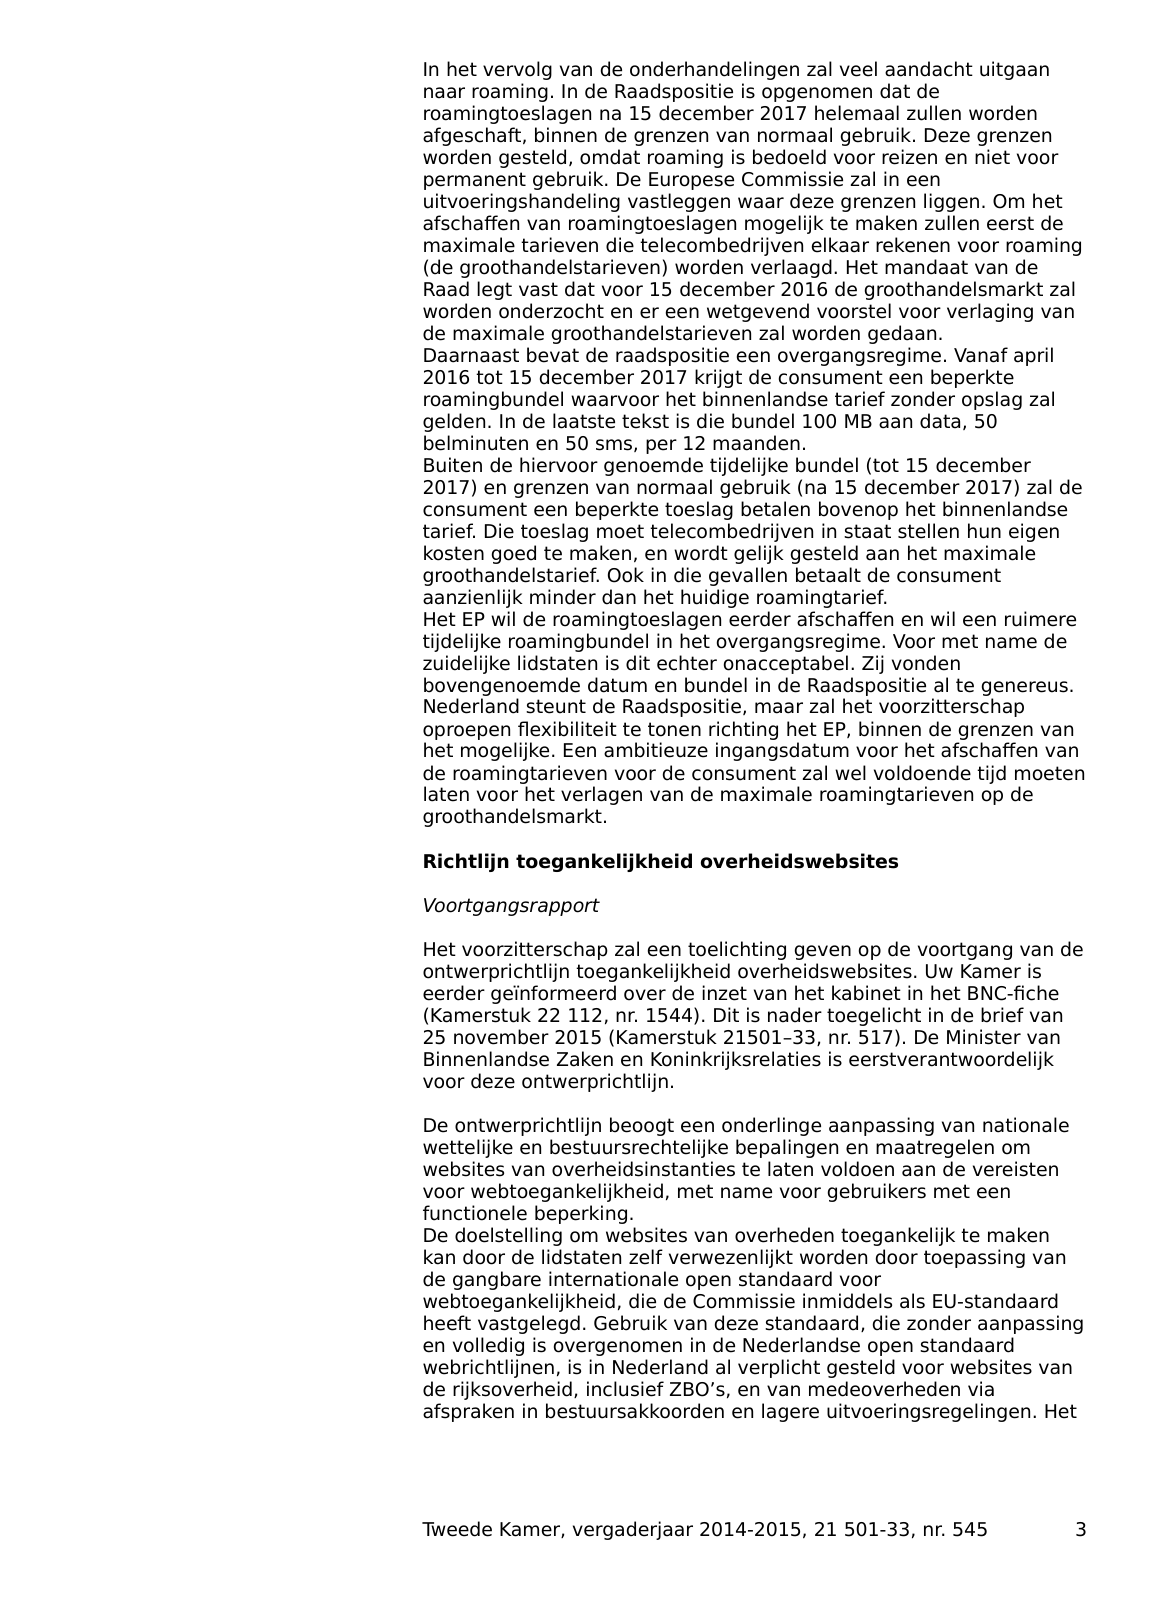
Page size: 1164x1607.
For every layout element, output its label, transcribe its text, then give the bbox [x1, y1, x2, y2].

subtitle Richtlijn toegankelijkheid overheidswebsites [422, 851, 1087, 872]
text De ontwerprichtlijn beoogt een onderlinge aanpassing van nationale wettelijke en bestuursrechtelijke bepalingen en maatregelen om websites van overheidsinstanties te laten voldoen aan de vereisten voor webtoegankelijkheid, met name voor gebruikers met een functionele beperking. [422, 1115, 1087, 1225]
text Daarnaast bevat de raadspositie een overgangsregime. Vanaf april 2016 tot 15 december 2017 krijgt de consument een beperkte roamingbundel waarvoor het binnenlandse tarief zonder opslag zal gelden. In de laatste tekst is die bundel 100 MB aan data, 50 belminuten en 50 sms, per 12 maanden. [422, 345, 1087, 455]
text De doelstelling om websites van overheden toegankelijk te maken kan door de lidstaten zelf verwezenlijkt worden door toepassing van de gangbare internationale open standaard voor webtoegankelijkheid, die de Commissie inmiddels als EU-standaard heeft vastgelegd. Gebruik van deze standaard, die zonder aanpassing en volledig is overgenomen in de Nederlandse open standaard webrichtlijnen, is in Nederland al verplicht gesteld voor websites van de rijksoverheid, inclusief ZBO’s, en van medeoverheden via afspraken in bestuursakkoorden en lagere uitvoeringsregelingen. Het [422, 1225, 1087, 1423]
text Het EP wil de roamingtoeslagen eerder afschaffen en wil een ruimere tijdelijke roamingbundel in het overgangsregime. Voor met name de zuidelijke lidstaten is dit echter onacceptabel. Zij vonden bovengenoemde datum en bundel in de Raadspositie al te genereus. Nederland steunt de Raadspositie, maar zal het voorzitterschap oproepen flexibiliteit te tonen richting het EP, binnen de grenzen van het mogelijke. Een ambitieuze ingangsdatum voor het afschaffen van de roamingtarieven voor de consument zal wel voldoende tijd moeten laten voor het verlagen van de maximale roamingtarieven op de groothandelsmarkt. [422, 608, 1087, 828]
text In het vervolg van de onderhandelingen zal veel aandacht uitgaan naar roaming. In de Raadspositie is opgenomen dat de roamingtoeslagen na 15 december 2017 helemaal zullen worden afgeschaft, binnen de grenzen van normaal gebruik. Deze grenzen worden gesteld, omdat roaming is bedoeld voor reizen en niet voor permanent gebruik. De Europese Commissie zal in een uitvoeringshandeling vastleggen waar deze grenzen liggen. Om het afschaffen van roamingtoeslagen mogelijk te maken zullen eerst de maximale tarieven die telecombedrijven elkaar rekenen voor roaming (de groothandelstarieven) worden verlaagd. Het mandaat van de Raad legt vast dat voor 15 december 2016 de groothandelsmarkt zal worden onderzocht en er een wetgevend voorstel voor verlaging van de maximale groothandelstarieven zal worden gedaan. [422, 59, 1087, 345]
text Buiten de hiervoor genoemde tijdelijke bundel (tot 15 december 2017) en grenzen van normaal gebruik (na 15 december 2017) zal de consument een beperkte toeslag betalen bovenop het binnenlandse tarief. Die toeslag moet telecombedrijven in staat stellen hun eigen kosten goed te maken, en wordt gelijk gesteld aan het maximale groothandelstarief. Ook in die gevallen betaalt de consument aanzienlijk minder dan het huidige roamingtarief. [422, 455, 1087, 608]
subtitle Voortgangsrapport [422, 895, 1087, 917]
text Het voorzitterschap zal een toelichting geven op de voortgang van de ontwerprichtlijn toegankelijkheid overheidswebsites. Uw Kamer is eerder geïnformeerd over de inzet van het kabinet in het BNC-fiche (Kamerstuk 22 112, nr. 1544). Dit is nader toegelicht in de brief van 25 november 2015 (Kamerstuk 21501–33, nr. 517). De Minister van Binnenlandse Zaken en Koninkrijksrelaties is eerstverantwoordelijk voor deze ontwerprichtlijn. [422, 939, 1087, 1093]
